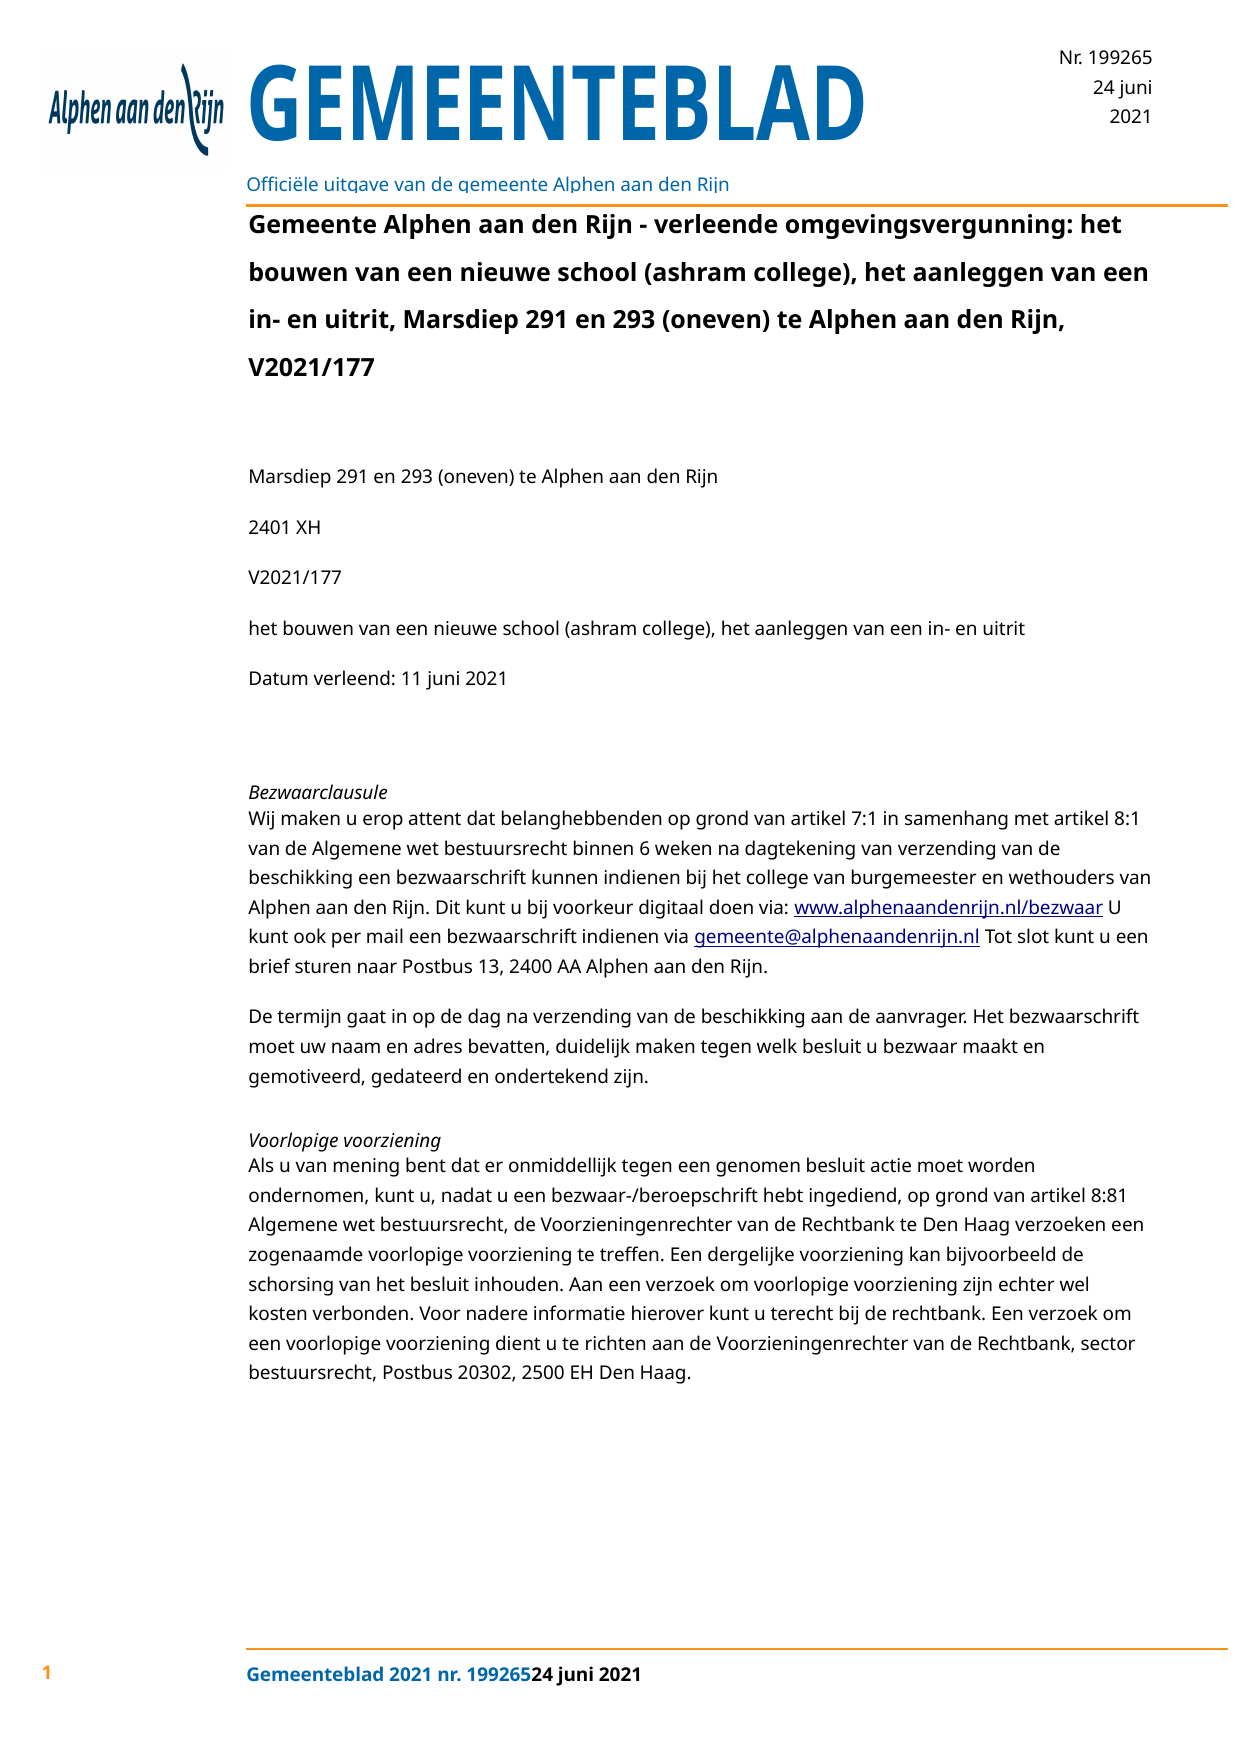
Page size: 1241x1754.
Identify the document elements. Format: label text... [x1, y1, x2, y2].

text V2021/177 [248, 564, 1152, 590]
picture [41, 47, 231, 172]
text Voorlopige voorziening [248, 1127, 1152, 1152]
text Wij maken u erop attent dat belanghebbenden op grond van artikel 7:1 in samenhang met artikel 8:1 van de Algemene wet bestuursrecht binnen 6 weken na dagtekening van verzending van de beschikking een bezwaarschrift kunnen indienen bij het college van burgemeester en wethouders van Alphen aan den Rijn. Dit kunt u bij voorkeur digitaal doen via: www.alphenaandenrijn.nl/bezwaar U kunt ook per mail een bezwaarschrift indienen via gemeente@alphenaandenrijn.nl Tot slot kunt u een brief sturen naar Postbus 13, 2400 AA Alphen aan den Rijn. [248, 805, 1152, 979]
text Gemeente Alphen aan den Rijn - verleende omgevingsvergunning: het bouwen van een nieuwe school (ashram college), het aanleggen van een in- en uitrit, Marsdiep 291 en 293 (oneven) te Alphen aan den Rijn, V2021/177 [248, 207, 1152, 384]
text het bouwen van een nieuwe school (ashram college), het aanleggen van een in- en uitrit [248, 615, 1152, 641]
text Marsdiep 291 en 293 (oneven) te Alphen aan den Rijn [248, 463, 1152, 489]
text Datum verleend: 11 juni 2021 [248, 665, 1152, 691]
text Bezwaarclausule [248, 779, 1152, 805]
text Als u van mening bent dat er onmiddellijk tegen een genomen besluit actie moet worden ondernomen, kunt u, nadat u een bezwaar-/beroepschrift hebt ingediend, op grond van artikel 8:81 Algemene wet bestuursrecht, de Voorzieningenrechter van de Rechtbank te Den Haag verzoeken een zogenaamde voorlopige voorziening te treffen. Een dergelijke voorziening kan bijvoorbeeld de schorsing van het besluit inhouden. Aan een verzoek om voorlopige voorziening zijn echter wel kosten verbonden. Voor nadere informatie hierover kunt u terecht bij de rechtbank. Een verzoek om een voorlopige voorziening dient u te richten aan de Voorzieningenrechter van de Rechtbank, sector bestuursrecht, Postbus 20302, 2500 EH Den Haag. [248, 1152, 1152, 1385]
text De termijn gaat in op de dag na verzending van de beschikking aan de aanvrager. Het bezwaarschrift moet uw naam en adres bevatten, duidelijk maken tegen welk besluit u bezwaar maakt en gemotiveerd, gedateerd en ondertekend zijn. [248, 1004, 1152, 1088]
text 2401 XH [248, 514, 1152, 540]
